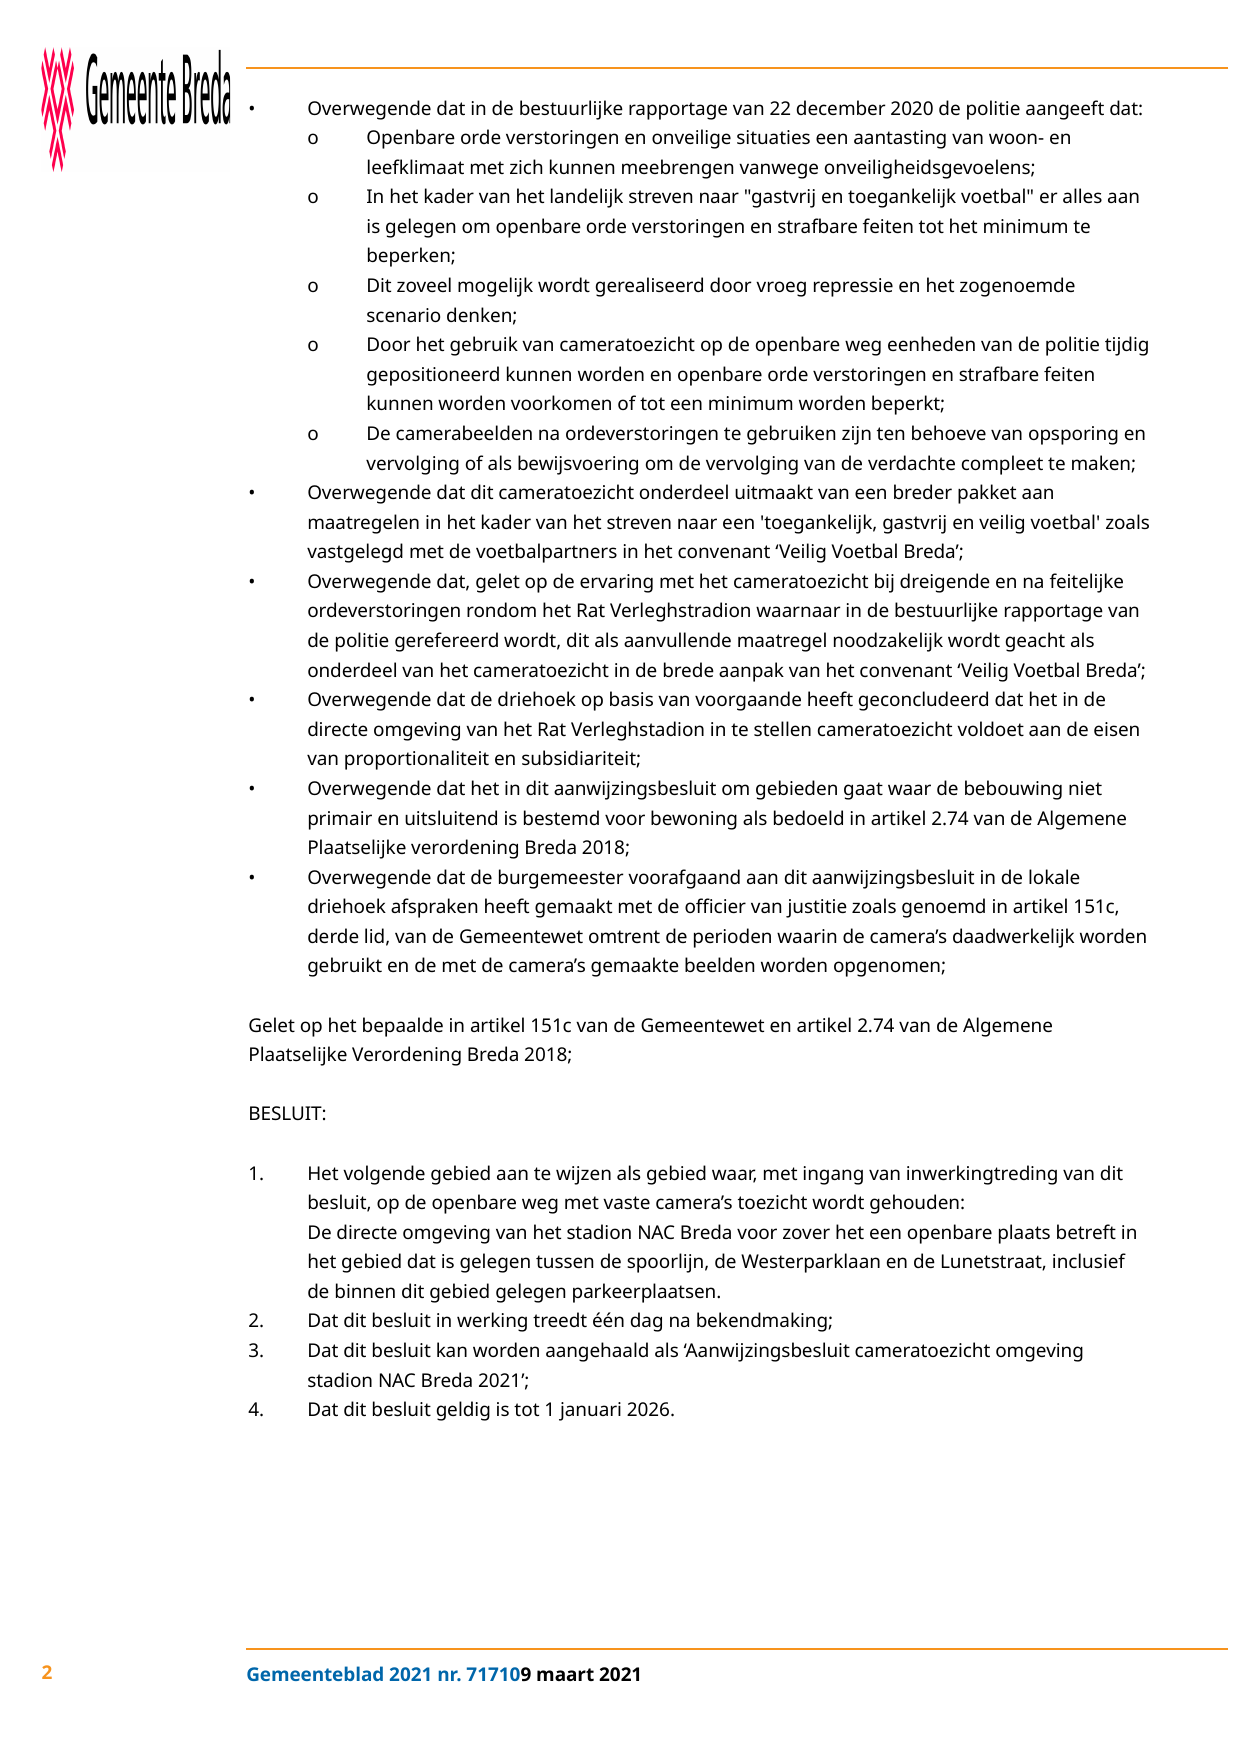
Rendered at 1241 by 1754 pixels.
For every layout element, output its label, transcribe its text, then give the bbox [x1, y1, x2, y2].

list Overwegende dat dit cameratoezicht onderdeel uitmaakt van een breder pakket aan maatregelen in het kader van het streven naar een 'toegankelijk, gastvrij en veilig voetbal' zoals vastgelegd met de voetbalpartners in het convenant ‘Veilig Voetbal Breda’; [248, 479, 1152, 564]
picture [41, 47, 231, 172]
list Overwegende dat de driehoek op basis van voorgaande heeft geconcludeerd dat het in de directe omgeving van het Rat Verleghstadion in te stellen cameratoezicht voldoet aan de eisen van proportionaliteit en subsidiariteit; [248, 686, 1152, 771]
list Overwegende dat, gelet op de ervaring met het cameratoezicht bij dreigende en na feitelijke ordeverstoringen rondom het Rat Verleghstradion waarnaar in de bestuurlijke rapportage van de politie gerefereerd wordt, dit als aanvullende maatregel noodzakelijk wordt geacht als onderdeel van het cameratoezicht in de brede aanpak van het convenant ‘Veilig Voetbal Breda’; [248, 568, 1152, 683]
list Dat dit besluit geldig is tot 1 januari 2026. [248, 1396, 1152, 1422]
list Openbare orde verstoringen en onveilige situaties een aantasting van woon- en leefklimaat met zich kunnen meebrengen vanwege onveiligheidsgevoelens; [307, 124, 1152, 180]
list Overwegende dat in de bestuurlijke rapportage van 22 december 2020 de politie aangeeft dat: [248, 95, 1152, 121]
list Overwegende dat het in dit aanwijzingsbesluit om gebieden gaat waar de bebouwing niet primair en uitsluitend is bestemd voor bewoning als bedoeld in artikel 2.74 van de Algemene Plaatselijke verordening Breda 2018; [248, 775, 1152, 860]
list De camerabeelden na ordeverstoringen te gebruiken zijn ten behoeve van opsporing en vervolging of als bewijsvoering om de vervolging van de verdachte compleet te maken; [307, 420, 1152, 476]
text BESLUIT: [248, 1101, 1152, 1126]
list Dat dit besluit kan worden aangehaald als ‘Aanwijzingsbesluit cameratoezicht omgeving stadion NAC Breda 2021’; [248, 1337, 1152, 1393]
list Dat dit besluit in werking treedt één dag na bekendmaking; [248, 1308, 1152, 1333]
list Dit zoveel mogelijk wordt gerealiseerd door vroeg repressie en het zogenoemde scenario denken; [307, 272, 1152, 328]
list Overwegende dat de burgemeester voorafgaand aan dit aanwijzingsbesluit in de lokale driehoek afspraken heeft gemaakt met de officier van justitie zoals genoemd in artikel 151c, derde lid, van de Gemeentewet omtrent de perioden waarin de camera’s daadwerkelijk worden gebruikt en de met de camera’s gemaakte beelden worden opgenomen; [248, 864, 1152, 978]
list Door het gebruik van cameratoezicht op de openbare weg eenheden van de politie tijdig gepositioneerd kunnen worden en openbare orde verstoringen en strafbare feiten kunnen worden voorkomen of tot een minimum worden beperkt; [307, 331, 1152, 416]
text Gelet op het bepaalde in artikel 151c van de Gemeentewet en artikel 2.74 van de Algemene Plaatselijke Verordening Breda 2018; [248, 1012, 1152, 1067]
list De directe omgeving van het stadion NAC Breda voor zover het een openbare plaats betreft in het gebied dat is gelegen tussen de spoorlijn, de Westerparklaan en de Lunetstraat, inclusief de binnen dit gebied gelegen parkeerplaatsen. [248, 1219, 1152, 1304]
list Het volgende gebied aan te wijzen als gebied waar, met ingang van inwerkingtreding van dit besluit, op de openbare weg met vaste camera’s toezicht wordt gehouden: [248, 1160, 1152, 1215]
list In het kader van het landelijk streven naar "gastvrij en toegankelijk voetbal" er alles aan is gelegen om openbare orde verstoringen en strafbare feiten tot het minimum te beperken; [307, 183, 1152, 268]
